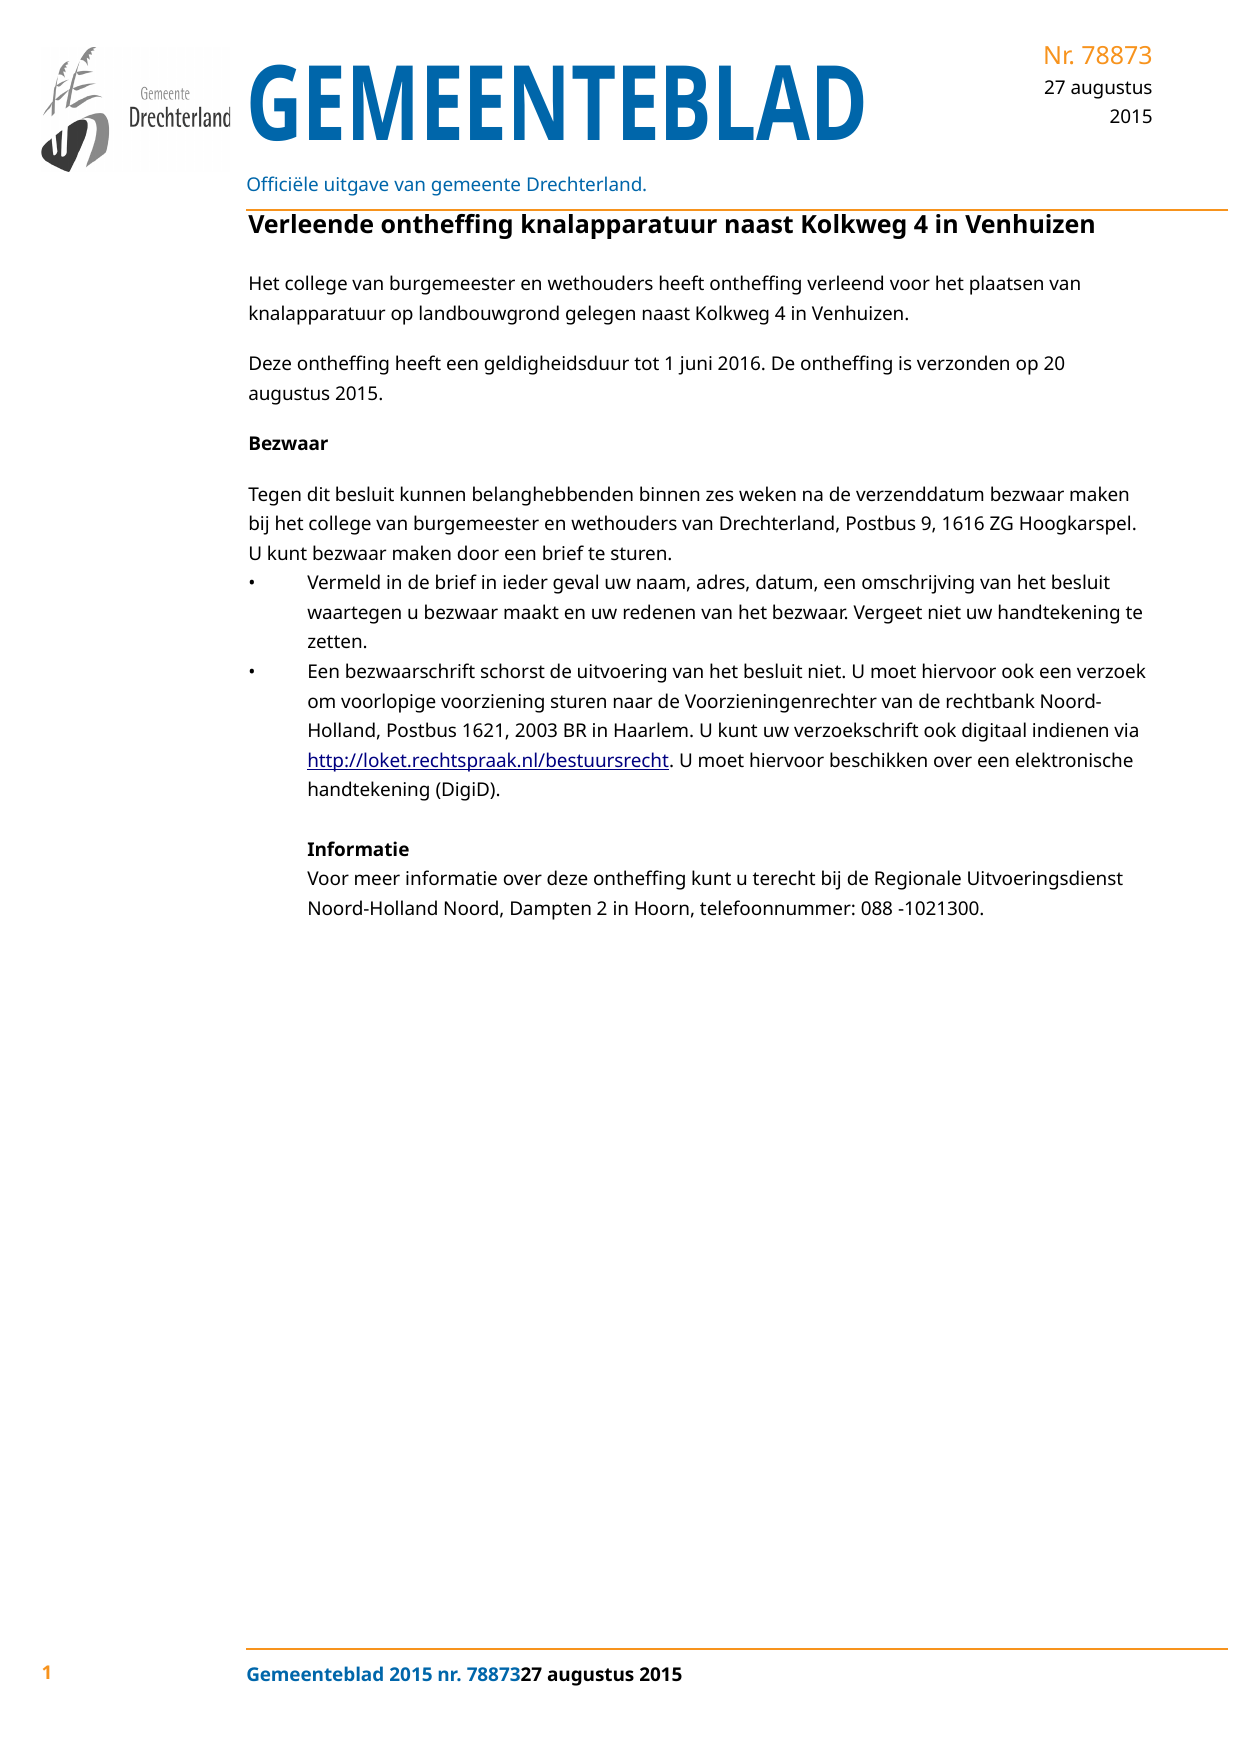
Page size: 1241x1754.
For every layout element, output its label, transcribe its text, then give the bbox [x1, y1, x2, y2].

list Vermeld in de brief in ieder geval uw naam, adres, datum, een omschrijving van het besluit waartegen u bezwaar maakt en uw redenen van het bezwaar. Vergeet niet uw handtekening te zetten. [248, 569, 1152, 654]
list Een bezwaarschrift schorst de uitvoering van het besluit niet. U moet hiervoor ook een verzoek om voorlopige voorziening sturen naar de Voorzieningenrechter van de rechtbank Noord-Holland, Postbus 1621, 2003 BR in Haarlem. U kunt uw verzoekschrift ook digitaal indienen via http://loket.rechtspraak.nl/bestuursrecht. U moet hiervoor beschikken over een elektronische handtekening (DigiD). [248, 658, 1152, 802]
text Het college van burgemeester en wethouders heeft ontheffing verleend voor het plaatsen van knalapparatuur op landbouwgrond gelegen naast Kolkweg 4 in Venhuizen. [248, 270, 1152, 326]
text Tegen dit besluit kunnen belanghebbenden binnen zes weken na de verzenddatum bezwaar maken bij het college van burgemeester en wethouders van Drechterland, Postbus 9, 1616 ZG Hoogkarspel. U kunt bezwaar maken door een brief te sturen. [248, 481, 1152, 566]
text Verleende ontheffing knalapparatuur naast Kolkweg 4 in Venhuizen [248, 211, 1152, 241]
text Bezwaar [248, 430, 1152, 456]
text Deze ontheffing heeft een geldigheidsduur tot 1 juni 2016. De ontheffing is verzonden op 20 augustus 2015. [248, 350, 1152, 406]
list Informatie [248, 836, 1152, 861]
picture [41, 47, 231, 172]
list Voor meer informatie over deze ontheffing kunt u terecht bij de Regionale Uitvoeringsdienst Noord-Holland Noord, Dampten 2 in Hoorn, telefoonnummer: 088 -1021300. [248, 865, 1152, 921]
